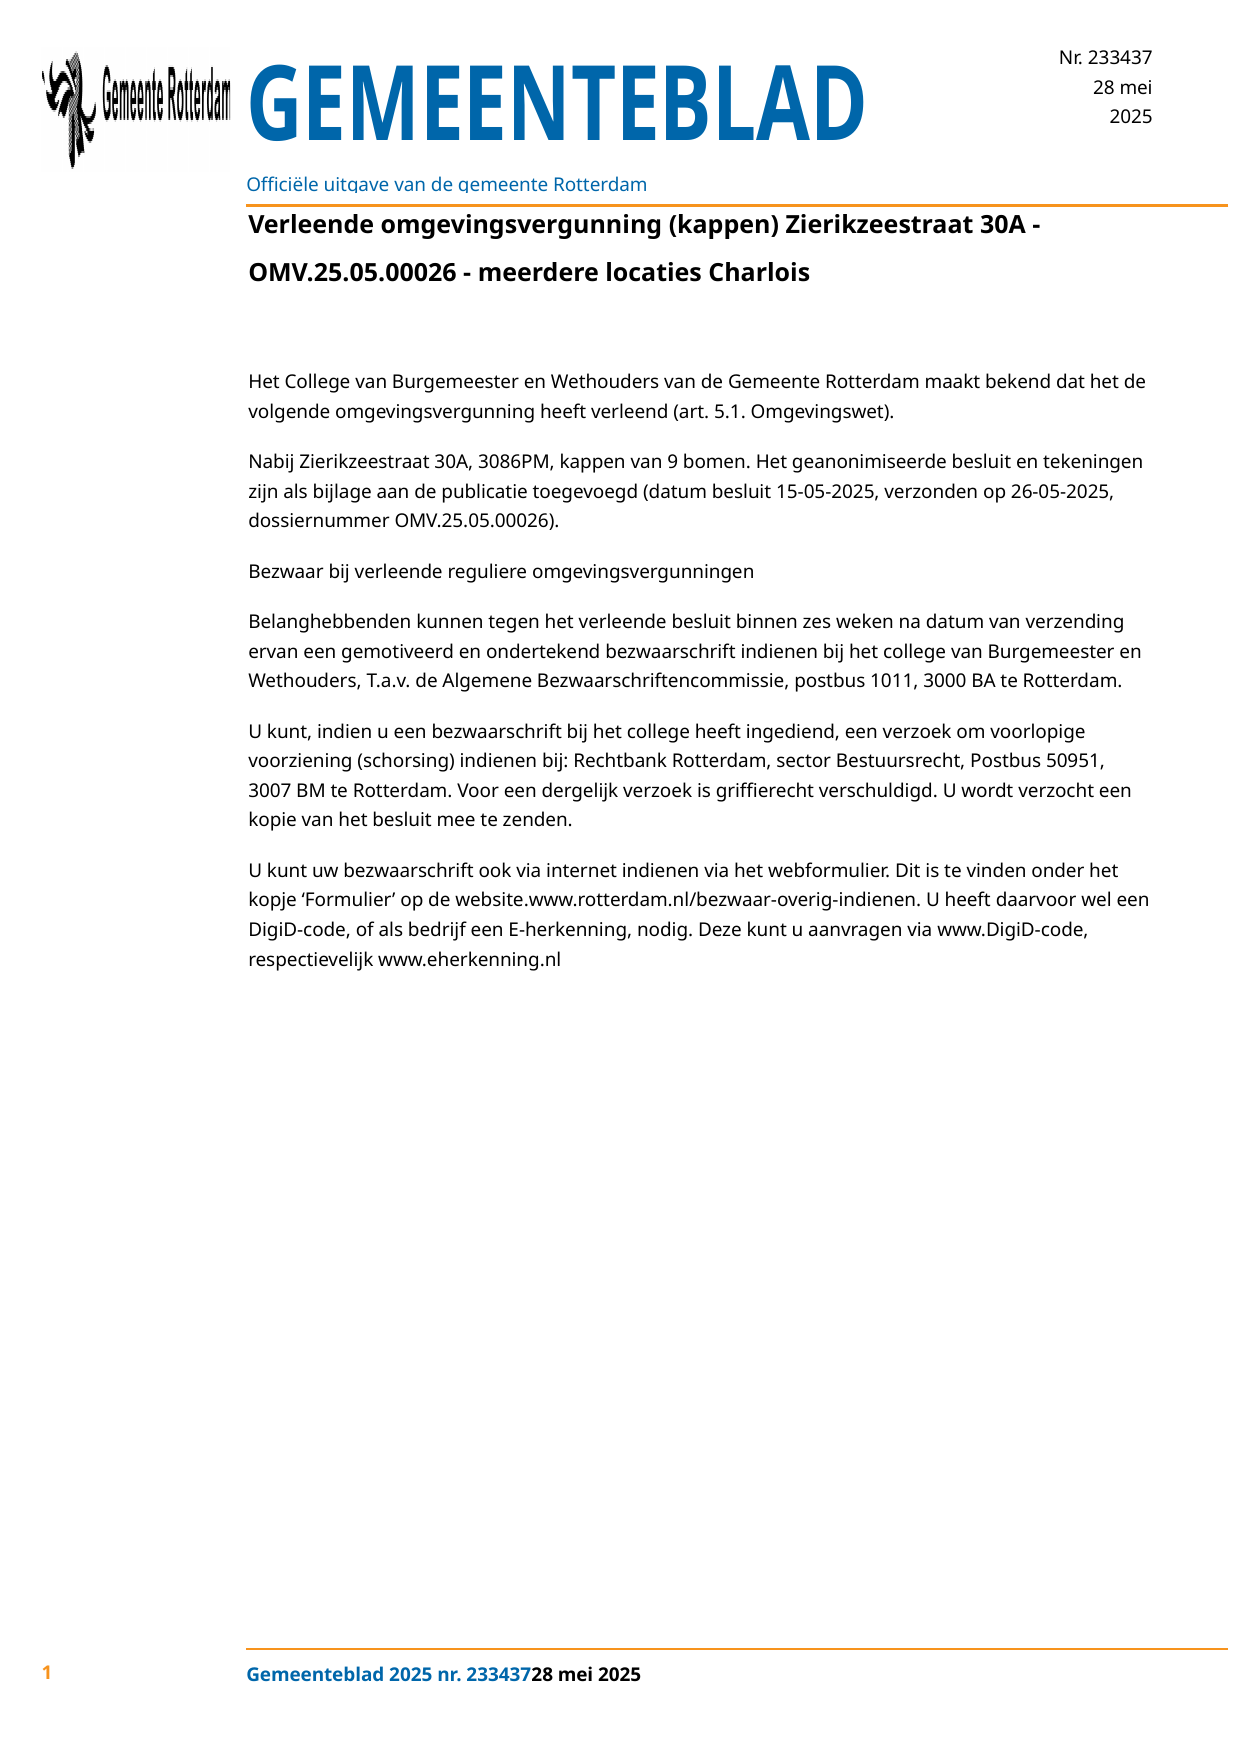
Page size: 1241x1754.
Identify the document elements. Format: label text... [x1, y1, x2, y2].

text Het College van Burgemeester en Wethouders van de Gemeente Rotterdam maakt bekend dat het de volgende omgevingsvergunning heeft verleend (art. 5.1. Omgevingswet). [248, 368, 1152, 424]
picture [41, 47, 231, 172]
text U kunt, indien u een bezwaarschrift bij het college heeft ingediend, een verzoek om voorlopige voorziening (schorsing) indienen bij: Rechtbank Rotterdam, sector Bestuursrecht, Postbus 50951, 3007 BM te Rotterdam. Voor een dergelijk verzoek is griffierecht verschuldigd. U wordt verzocht een kopie van het besluit mee te zenden. [248, 718, 1152, 832]
text U kunt uw bezwaarschrift ook via internet indienen via het webformulier. Dit is te vinden onder het kopje ‘Formulier’ op de website.www.rotterdam.nl/bezwaar-overig-indienen. U heeft daarvoor wel een DigiD-code, of als bedrijf een E-herkenning, nodig. Deze kunt u aanvragen via www.DigiD-code, respectievelijk www.eherkenning.nl [248, 857, 1152, 972]
text Bezwaar bij verleende reguliere omgevingsvergunningen [248, 558, 1152, 584]
text Verleende omgevingsvergunning (kappen) Zierikzeestraat 30A - OMV.25.05.00026 - meerdere locaties Charlois [248, 207, 1152, 288]
text Belanghebbenden kunnen tegen het verleende besluit binnen zes weken na datum van verzending ervan een gemotiveerd en ondertekend bezwaarschrift indienen bij het college van Burgemeester en Wethouders, T.a.v. de Algemene Bezwaarschriftencommissie, postbus 1011, 3000 BA te Rotterdam. [248, 608, 1152, 693]
text Nabij Zierikzeestraat 30A, 3086PM, kappen van 9 bomen. Het geanonimiseerde besluit en tekeningen zijn als bijlage aan de publicatie toegevoegd (datum besluit 15-05-2025, verzonden op 26-05-2025, dossiernummer OMV.25.05.00026). [248, 448, 1152, 533]
